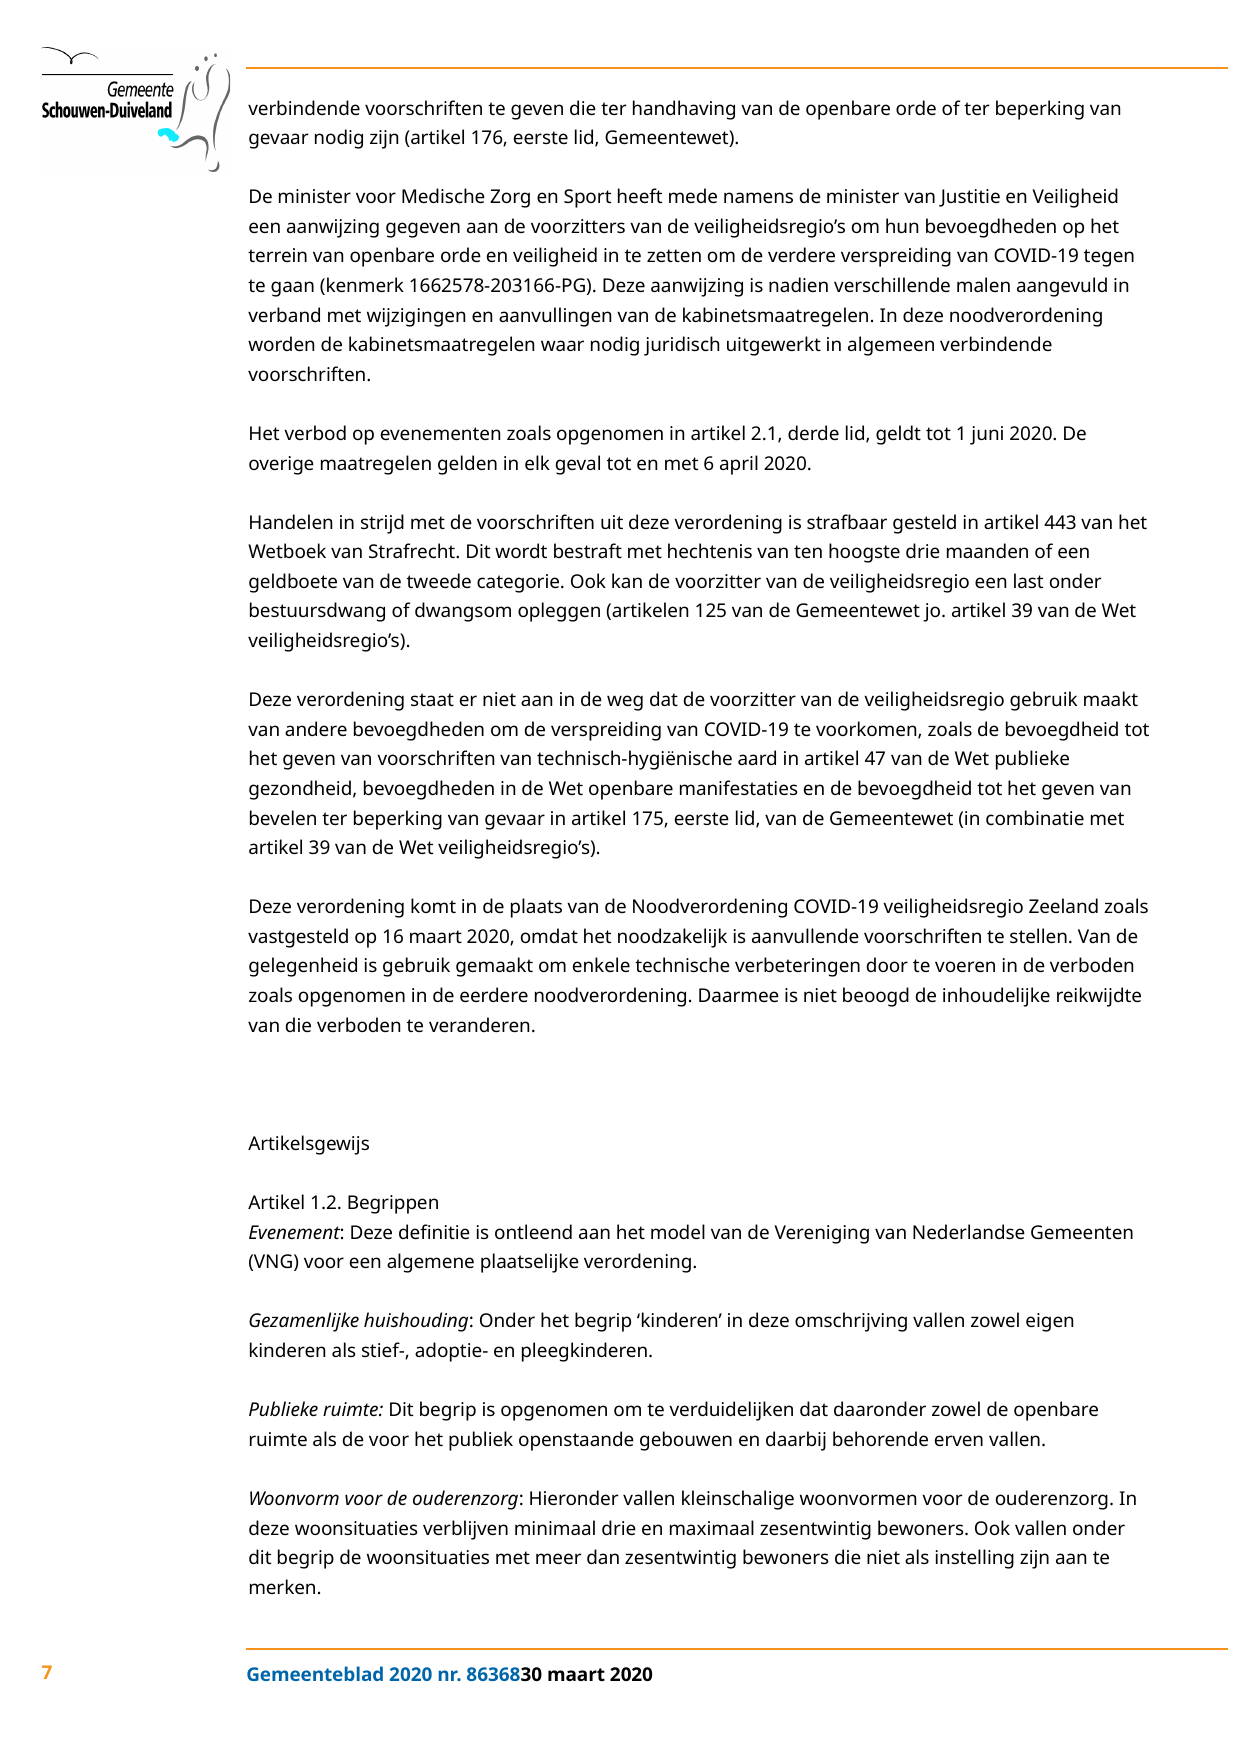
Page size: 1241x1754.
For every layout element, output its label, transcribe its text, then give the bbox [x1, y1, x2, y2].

text Handelen in strijd met de voorschriften uit deze verordening is strafbaar gesteld in artikel 443 van het Wetboek van Strafrecht. Dit wordt bestraft met hechtenis van ten hoogste drie maanden of een geldboete van de tweede categorie. Ook kan de voorzitter van de veiligheidsregio een last onder bestuursdwang of dwangsom opleggen (artikelen 125 van de Gemeentewet jo. artikel 39 van de Wet veiligheidsregio’s). [248, 509, 1152, 653]
text Evenement: Deze definitie is ontleend aan het model van de Vereniging van Nederlandse Gemeenten (VNG) voor een algemene plaatselijke verordening. [248, 1219, 1152, 1274]
text Publieke ruimte: Dit begrip is opgenomen om te verduidelijken dat daaronder zowel de openbare ruimte als de voor het publiek openstaande gebouwen en daarbij behorende erven vallen. [248, 1396, 1152, 1452]
text Deze verordening komt in de plaats van de Noodverordening COVID-19 veiligheidsregio Zeeland zoals vastgesteld op 16 maart 2020, omdat het noodzakelijk is aanvullende voorschriften te stellen. Van de gelegenheid is gebruik gemaakt om enkele technische verbeteringen door te voeren in de verboden zoals opgenomen in de eerdere noodverordening. Daarmee is niet beoogd de inhoudelijke reikwijdte van die verboden te veranderen. [248, 893, 1152, 1038]
text Gezamenlijke huishouding: Onder het begrip ‘kinderen’ in deze omschrijving vallen zowel eigen kinderen als stief-, adoptie- en pleegkinderen. [248, 1308, 1152, 1363]
text Artikel 1.2. Begrippen [248, 1189, 1152, 1215]
picture [41, 47, 231, 172]
text Deze verordening staat er niet aan in de weg dat de voorzitter van de veiligheidsregio gebruik maakt van andere bevoegdheden om de verspreiding van COVID-19 te voorkomen, zoals de bevoegdheid tot het geven van voorschriften van technisch-hygiënische aard in artikel 47 van de Wet publieke gezondheid, bevoegdheden in de Wet openbare manifestaties en de bevoegdheid tot het geven van bevelen ter beperking van gevaar in artikel 175, eerste lid, van de Gemeentewet (in combinatie met artikel 39 van de Wet veiligheidsregio’s). [248, 686, 1152, 860]
text Het verbod op evenementen zoals opgenomen in artikel 2.1, derde lid, geldt tot 1 juni 2020. De overige maatregelen gelden in elk geval tot en met 6 april 2020. [248, 420, 1152, 476]
text Woonvorm voor de ouderenzorg: Hieronder vallen kleinschalige woonvormen voor de ouderenzorg. In deze woonsituaties verblijven minimaal drie en maximaal zesentwintig bewoners. Ook vallen onder dit begrip de woonsituaties met meer dan zesentwintig bewoners die niet als instelling zijn aan te merken. [248, 1485, 1152, 1600]
text Artikelsgewijs [248, 1130, 1152, 1156]
text De minister voor Medische Zorg en Sport heeft mede namens de minister van Justitie en Veiligheid een aanwijzing gegeven aan de voorzitters van de veiligheidsregio’s om hun bevoegdheden op het terrein van openbare orde en veiligheid in te zetten om de verdere verspreiding van COVID-19 tegen te gaan (kenmerk 1662578-203166-PG). Deze aanwijzing is nadien verschillende malen aangevuld in verband met wijzigingen en aanvullingen van de kabinetsmaatregelen. In deze noodverordening worden de kabinetsmaatregelen waar nodig juridisch uitgewerkt in algemeen verbindende voorschriften. [248, 183, 1152, 387]
text verbindende voorschriften te geven die ter handhaving van de openbare orde of ter beperking van gevaar nodig zijn (artikel 176, eerste lid, Gemeentewet). [248, 95, 1152, 150]
